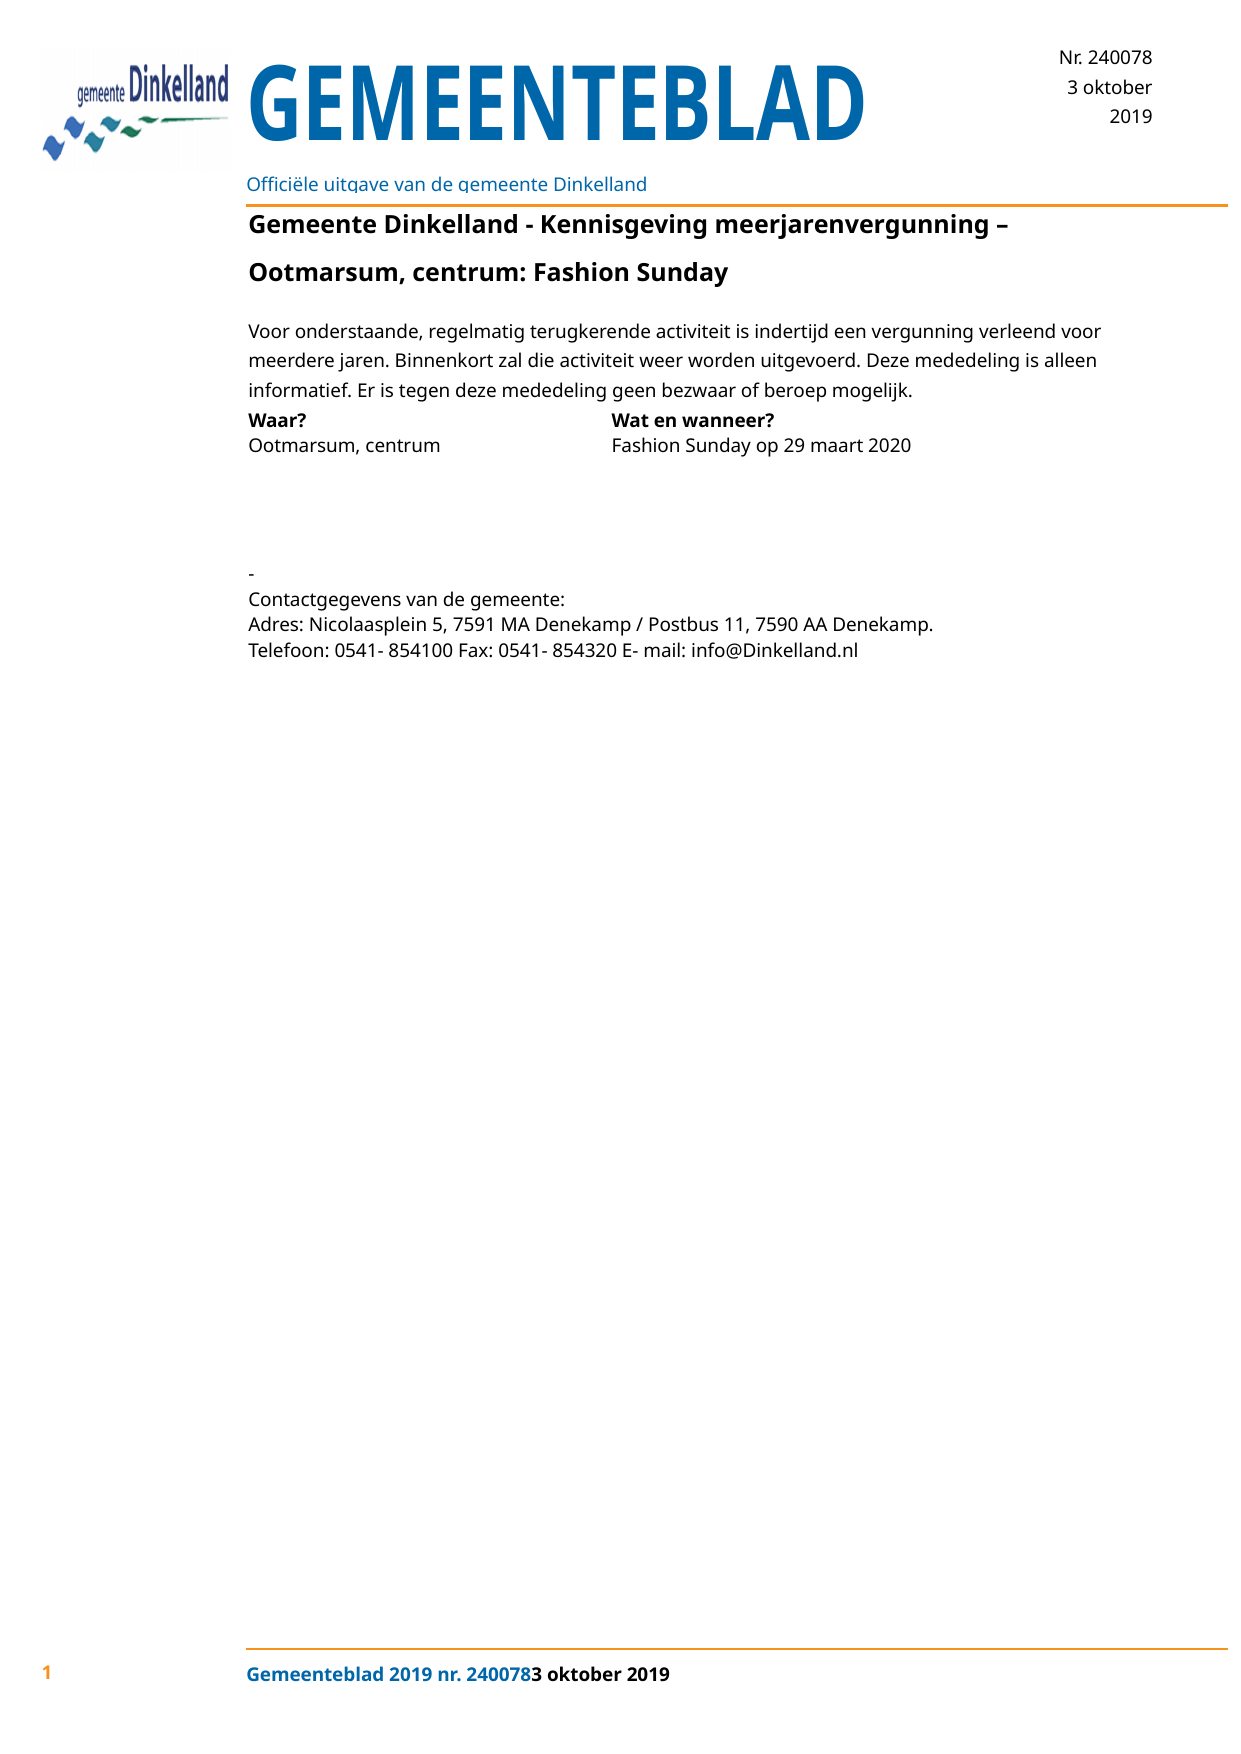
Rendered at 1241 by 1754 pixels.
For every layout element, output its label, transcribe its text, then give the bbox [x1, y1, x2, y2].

table_cell Fashion Sunday op 29 maart 2020 [611, 433, 1152, 458]
table_header [611, 462, 1152, 487]
table_cell [611, 487, 1152, 513]
table_header [248, 462, 611, 487]
table_cell Ootmarsum, centrum [248, 433, 611, 458]
table_header Wat en wanneer? [611, 407, 1152, 432]
text Adres: Nicolaasplein 5, 7591 MA Denekamp / Postbus 11, 7590 AA Denekamp. [248, 612, 1152, 637]
table_cell [248, 513, 611, 539]
text Contactgegevens van de gemeente: [248, 586, 1152, 612]
text Voor onderstaande, regelmatig terugkerende activiteit is indertijd een vergunning verleend voor meerdere jaren. Binnenkort zal die activiteit weer worden uitgevoerd. Deze mededeling is alleen informatief. Er is tegen deze mededeling geen bezwaar of beroep mogelijk. [248, 318, 1152, 403]
text Telefoon: 0541- 854100 Fax: 0541- 854320 E- mail: info@Dinkelland.nl [248, 637, 1152, 663]
table_header Waar? [248, 407, 611, 432]
text Gemeente Dinkelland - Kennisgeving meerjarenvergunning – Ootmarsum, centrum: Fashion Sunday [248, 207, 1152, 288]
table_cell [611, 513, 1152, 539]
table_cell [248, 487, 611, 513]
picture [41, 47, 231, 172]
text - [248, 560, 1152, 586]
